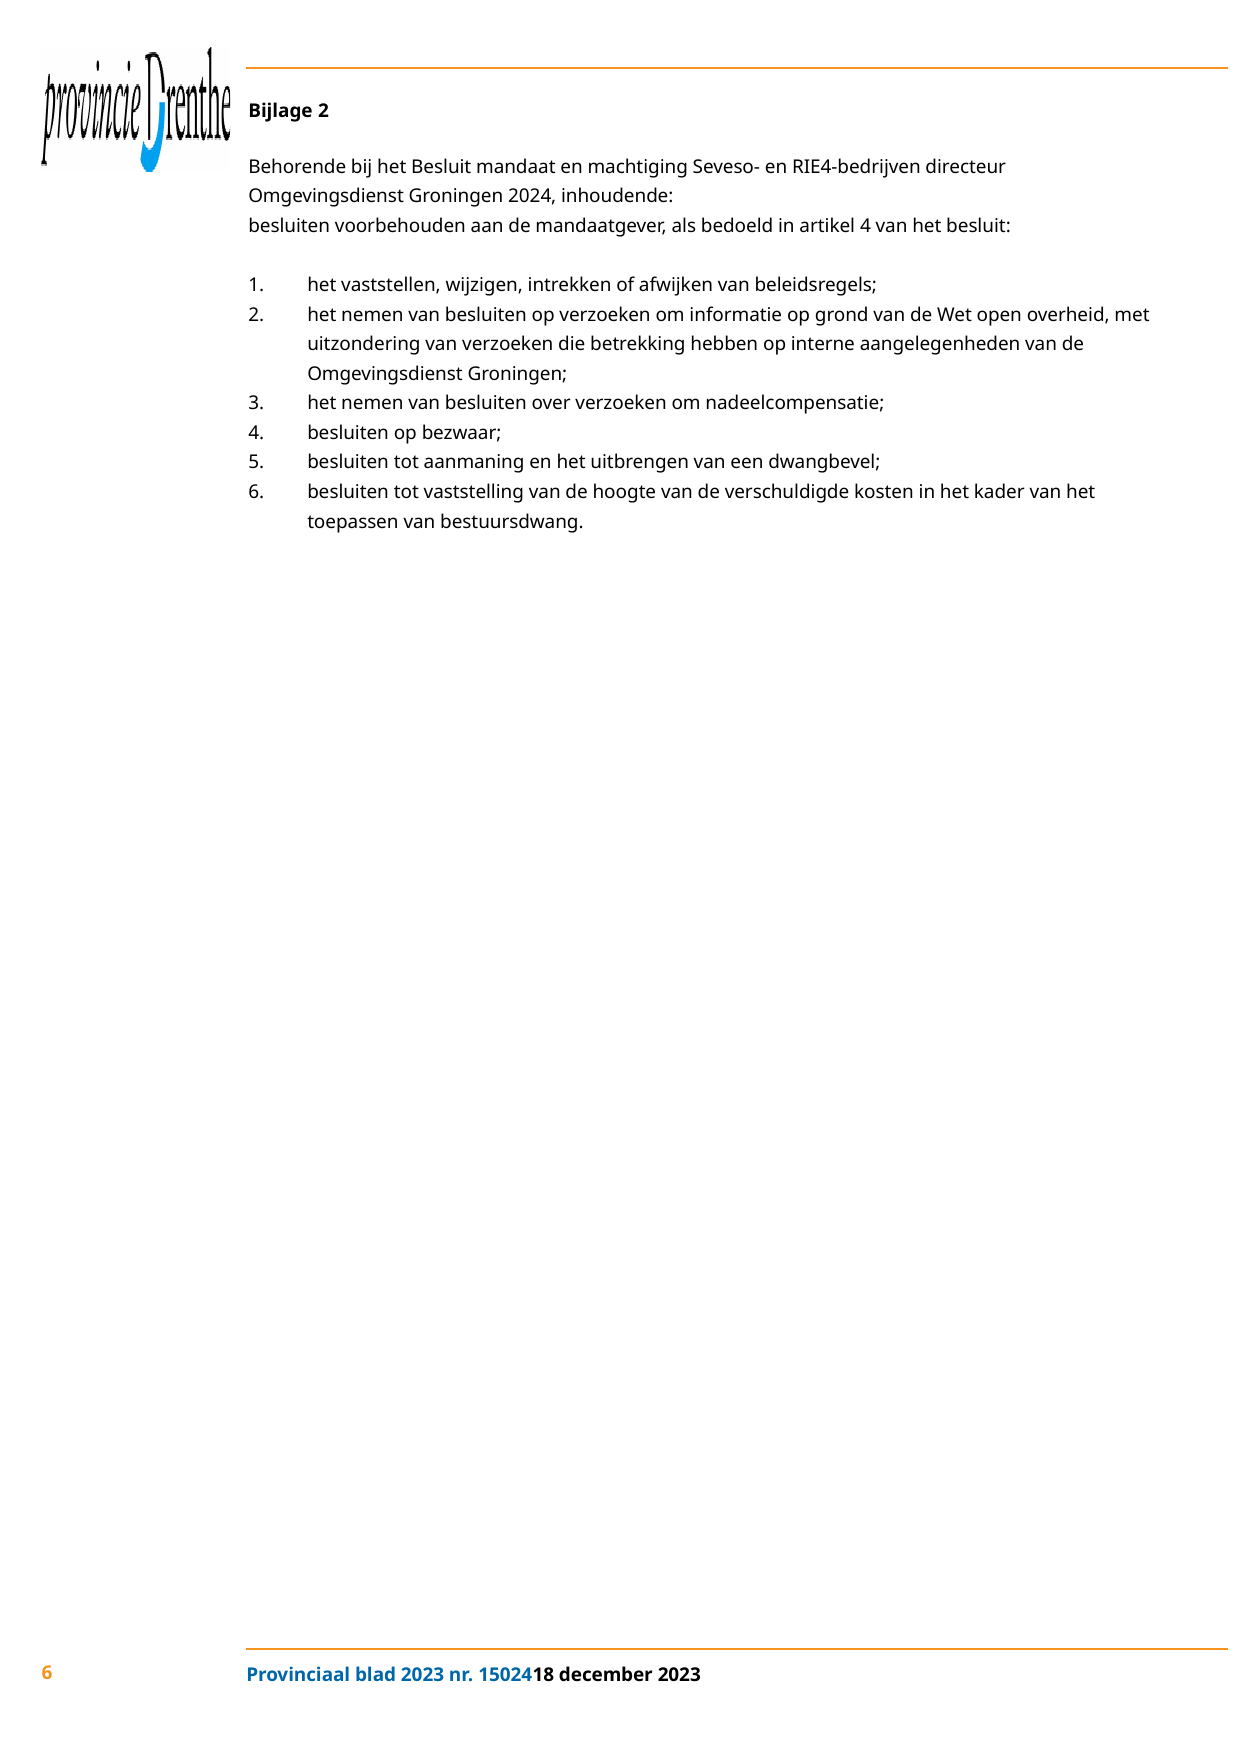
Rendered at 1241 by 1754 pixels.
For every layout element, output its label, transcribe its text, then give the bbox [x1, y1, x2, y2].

text Bijlage 2 [248, 95, 1152, 123]
text besluiten voorbehouden aan de mandaatgever, als bedoeld in artikel 4 van het besluit: [248, 212, 1152, 238]
list besluiten tot vaststelling van de hoogte van de verschuldigde kosten in het kader van het toepassen van bestuursdwang. [248, 478, 1152, 534]
list het vaststellen, wijzigen, intrekken of afwijken van beleidsregels; [248, 271, 1152, 297]
list het nemen van besluiten over verzoeken om nadeelcompensatie; [248, 389, 1152, 415]
text Behorende bij het Besluit mandaat en machtiging Seveso- en RIE4-bedrijven directeur Omgevingsdienst Groningen 2024, inhoudende: [248, 153, 1152, 208]
list het nemen van besluiten op verzoeken om informatie op grond van de Wet open overheid, met uitzondering van verzoeken die betrekking hebben op interne aangelegenheden van de Omgevingsdienst Groningen; [248, 301, 1152, 386]
list besluiten tot aanmaning en het uitbrengen van een dwangbevel; [248, 449, 1152, 474]
list besluiten op bezwaar; [248, 419, 1152, 445]
picture [41, 47, 231, 172]
